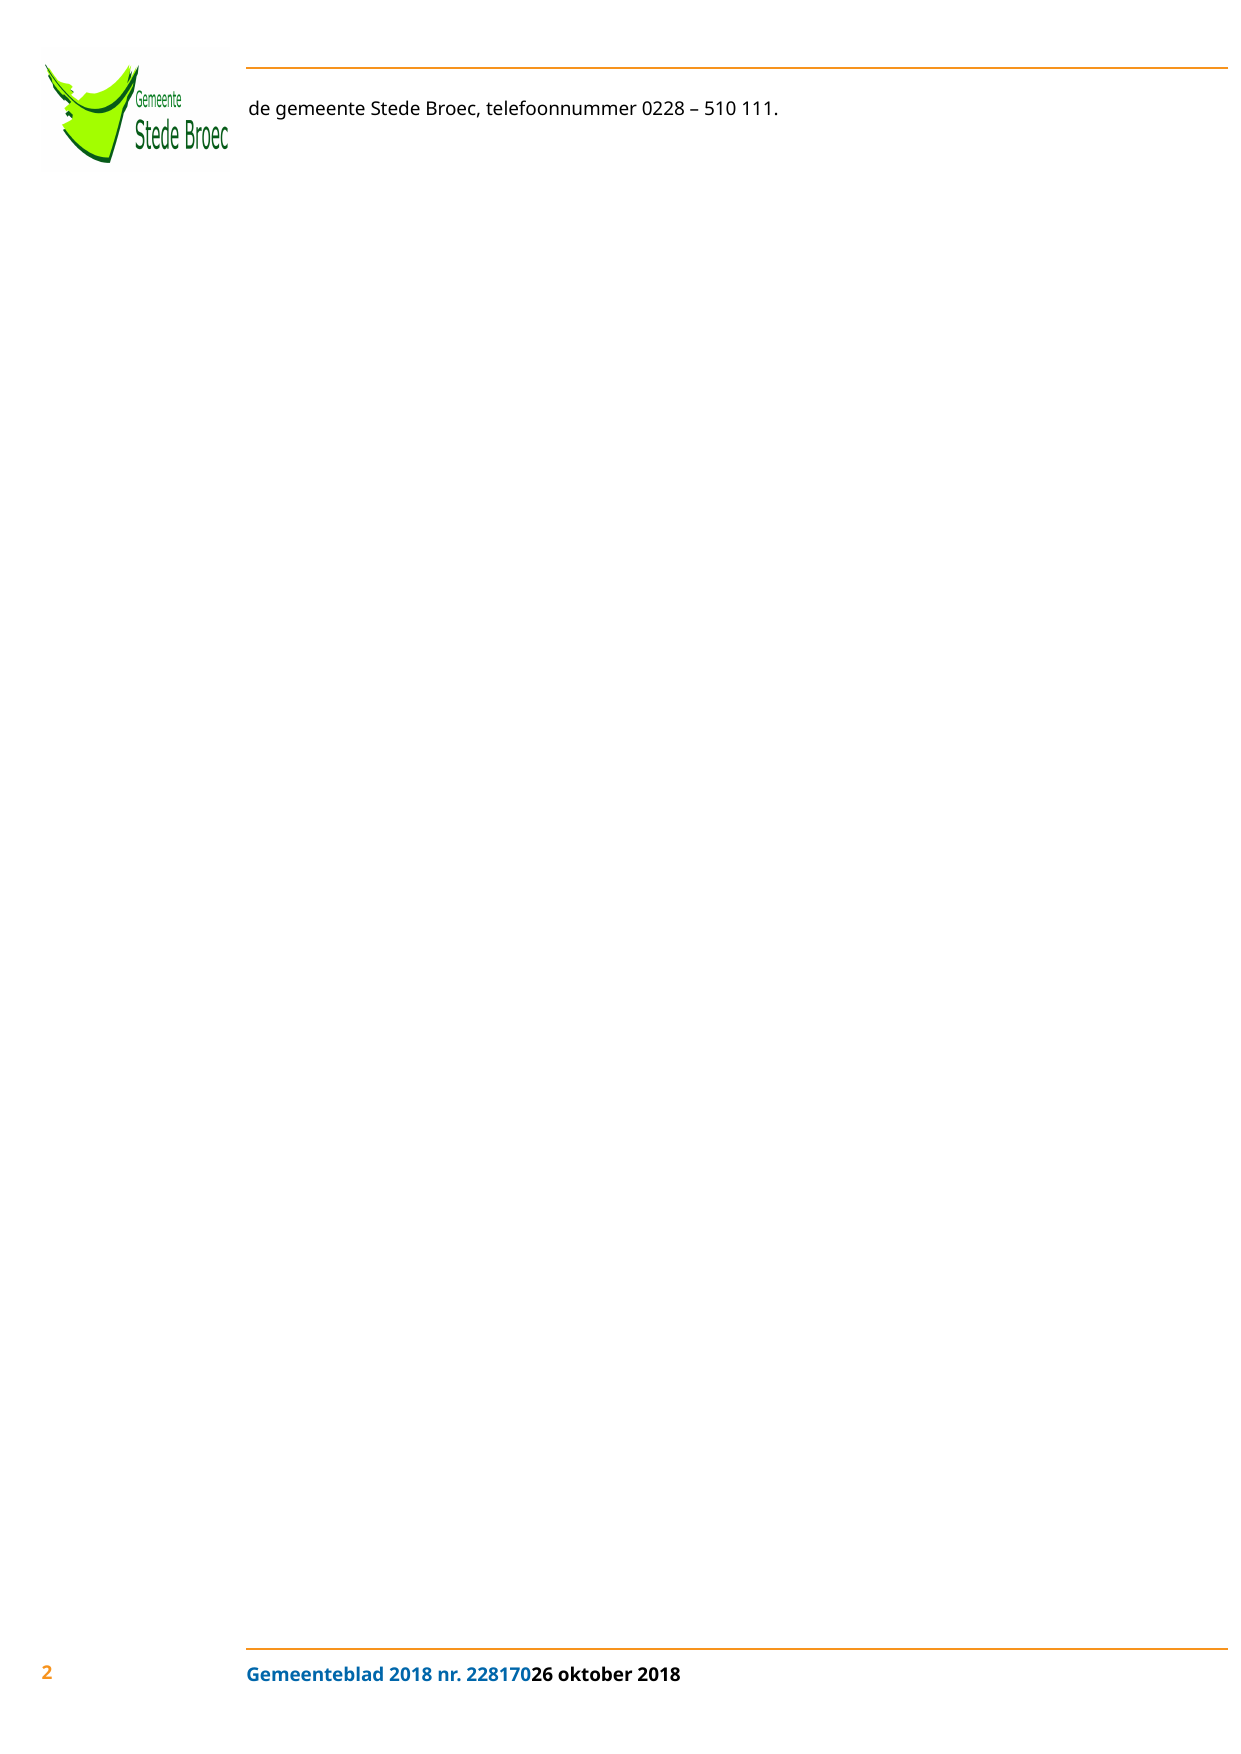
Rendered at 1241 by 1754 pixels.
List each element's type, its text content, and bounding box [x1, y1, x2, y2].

text de gemeente Stede Broec, telefoonnummer 0228 – 510 111. [248, 95, 1152, 121]
picture [41, 47, 231, 172]
